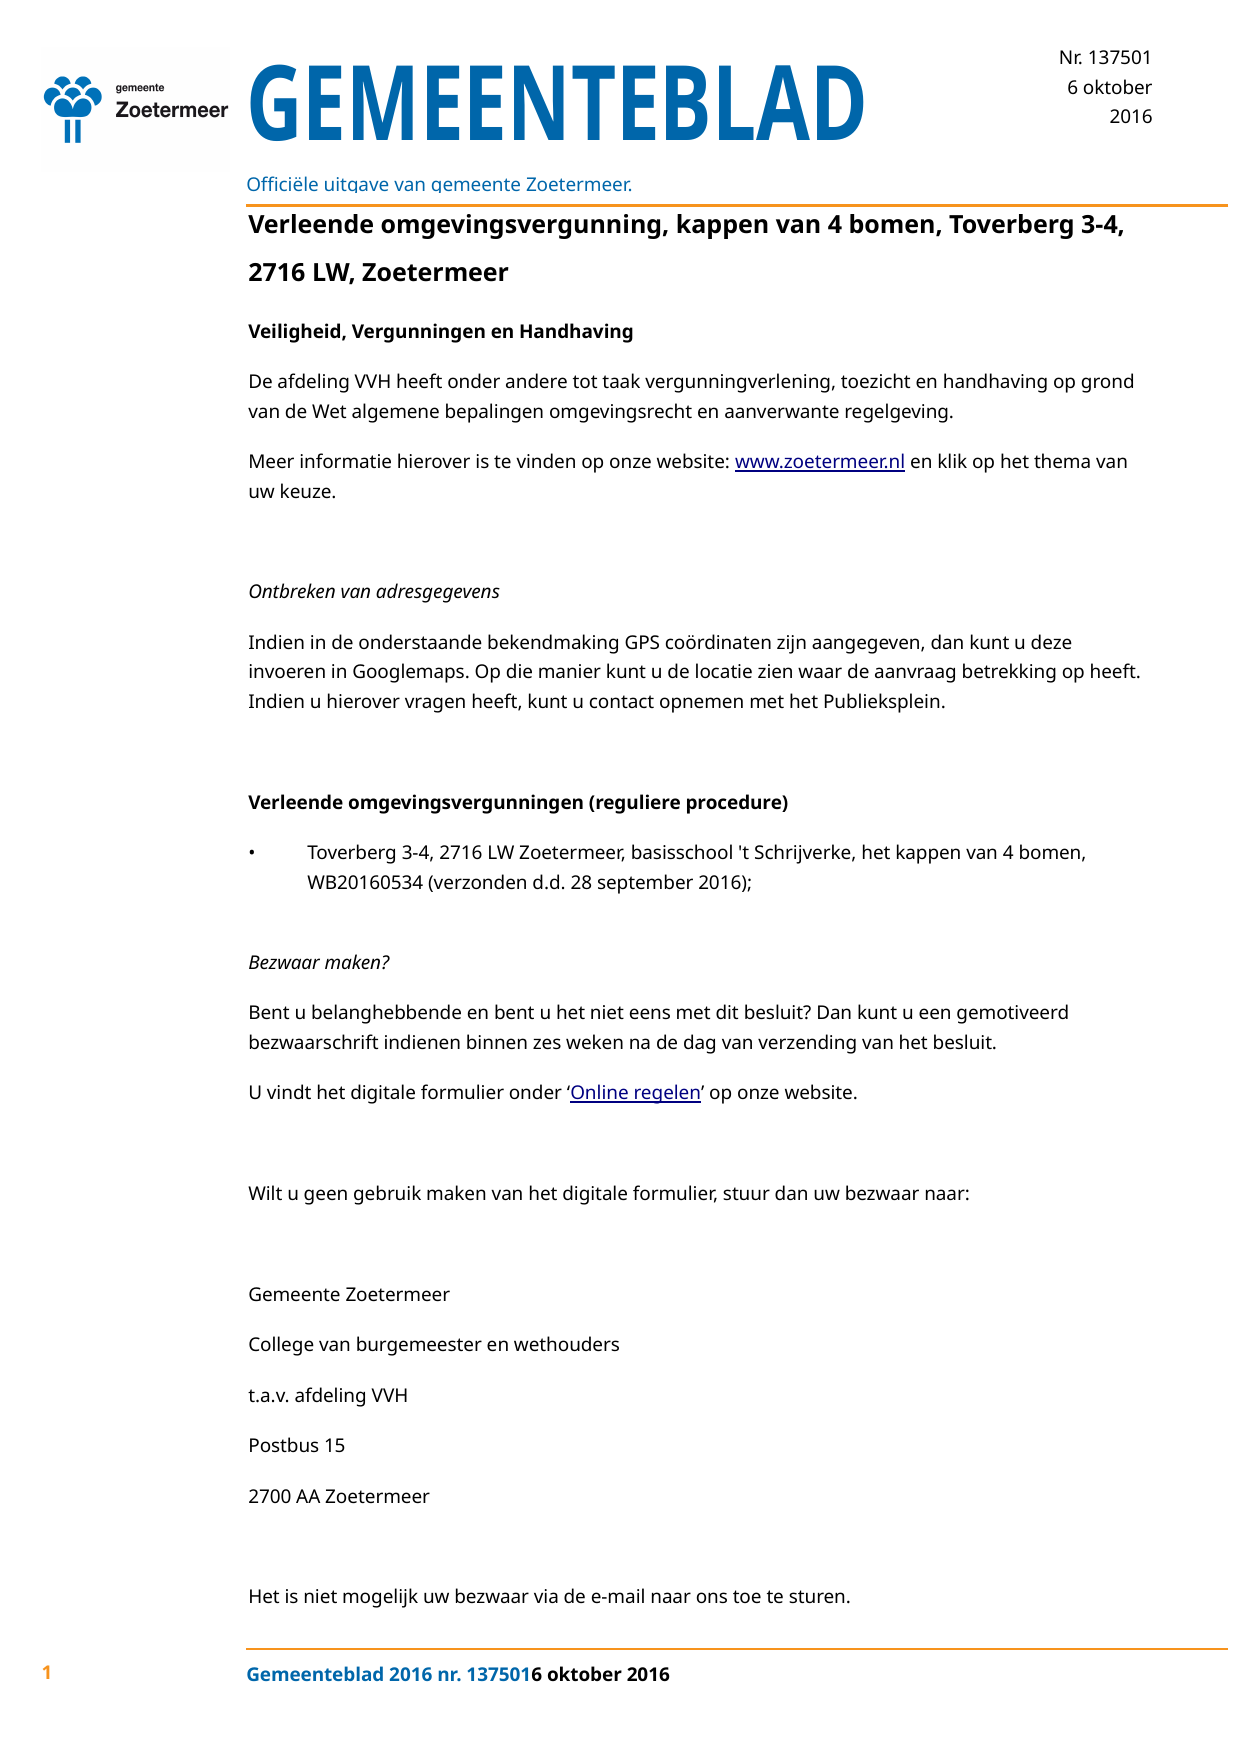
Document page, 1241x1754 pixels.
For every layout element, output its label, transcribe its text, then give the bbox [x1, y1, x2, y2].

text Het is niet mogelijk uw bezwaar via de e-mail naar ons toe te sturen. [248, 1584, 1152, 1609]
text t.a.v. afdeling VVH [248, 1382, 1152, 1408]
picture [41, 47, 231, 172]
text Postbus 15 [248, 1432, 1152, 1458]
text Indien in de onderstaande bekendmaking GPS coördinaten zijn aangegeven, dan kunt u deze invoeren in Googlemaps. Op die manier kunt u de locatie zien waar de aanvraag betrekking op heeft. Indien u hierover vragen heeft, kunt u contact opnemen met het Publieksplein. [248, 629, 1152, 714]
text Verleende omgevingsvergunning, kappen van 4 bomen, Toverberg 3-4, 2716 LW, Zoetermeer [248, 207, 1152, 288]
text 2700 AA Zoetermeer [248, 1483, 1152, 1509]
text Wilt u geen gebruik maken van het digitale formulier, stuur dan uw bezwaar naar: [248, 1180, 1152, 1206]
text Meer informatie hierover is te vinden op onze website: www.zoetermeer.nl en klik op het thema van uw keuze. [248, 448, 1152, 504]
text College van burgemeester en wethouders [248, 1332, 1152, 1357]
text U vindt het digitale formulier onder ‘Online regelen’ op onze website. [248, 1079, 1152, 1105]
text Bent u belanghebbende en bent u het niet eens met dit besluit? Dan kunt u een gemotiveerd bezwaarschrift indienen binnen zes weken na de dag van verzending van het besluit. [248, 999, 1152, 1055]
text Verleende omgevingsvergunningen (reguliere procedure) [248, 789, 1152, 815]
list Toverberg 3-4, 2716 LW Zoetermeer, basisschool 't Schrijverke, het kappen van 4 bomen, WB20160534 (verzonden d.d. 28 september 2016); [248, 839, 1152, 895]
text Bezwaar maken? [248, 949, 1152, 975]
text Ontbreken van adresgegevens [248, 579, 1152, 604]
text Veiligheid, Vergunningen en Handhaving [248, 318, 1152, 344]
text De afdeling VVH heeft onder andere tot taak vergunningverlening, toezicht en handhaving op grond van de Wet algemene bepalingen omgevingsrecht en aanverwante regelgeving. [248, 368, 1152, 424]
text Gemeente Zoetermeer [248, 1281, 1152, 1307]
